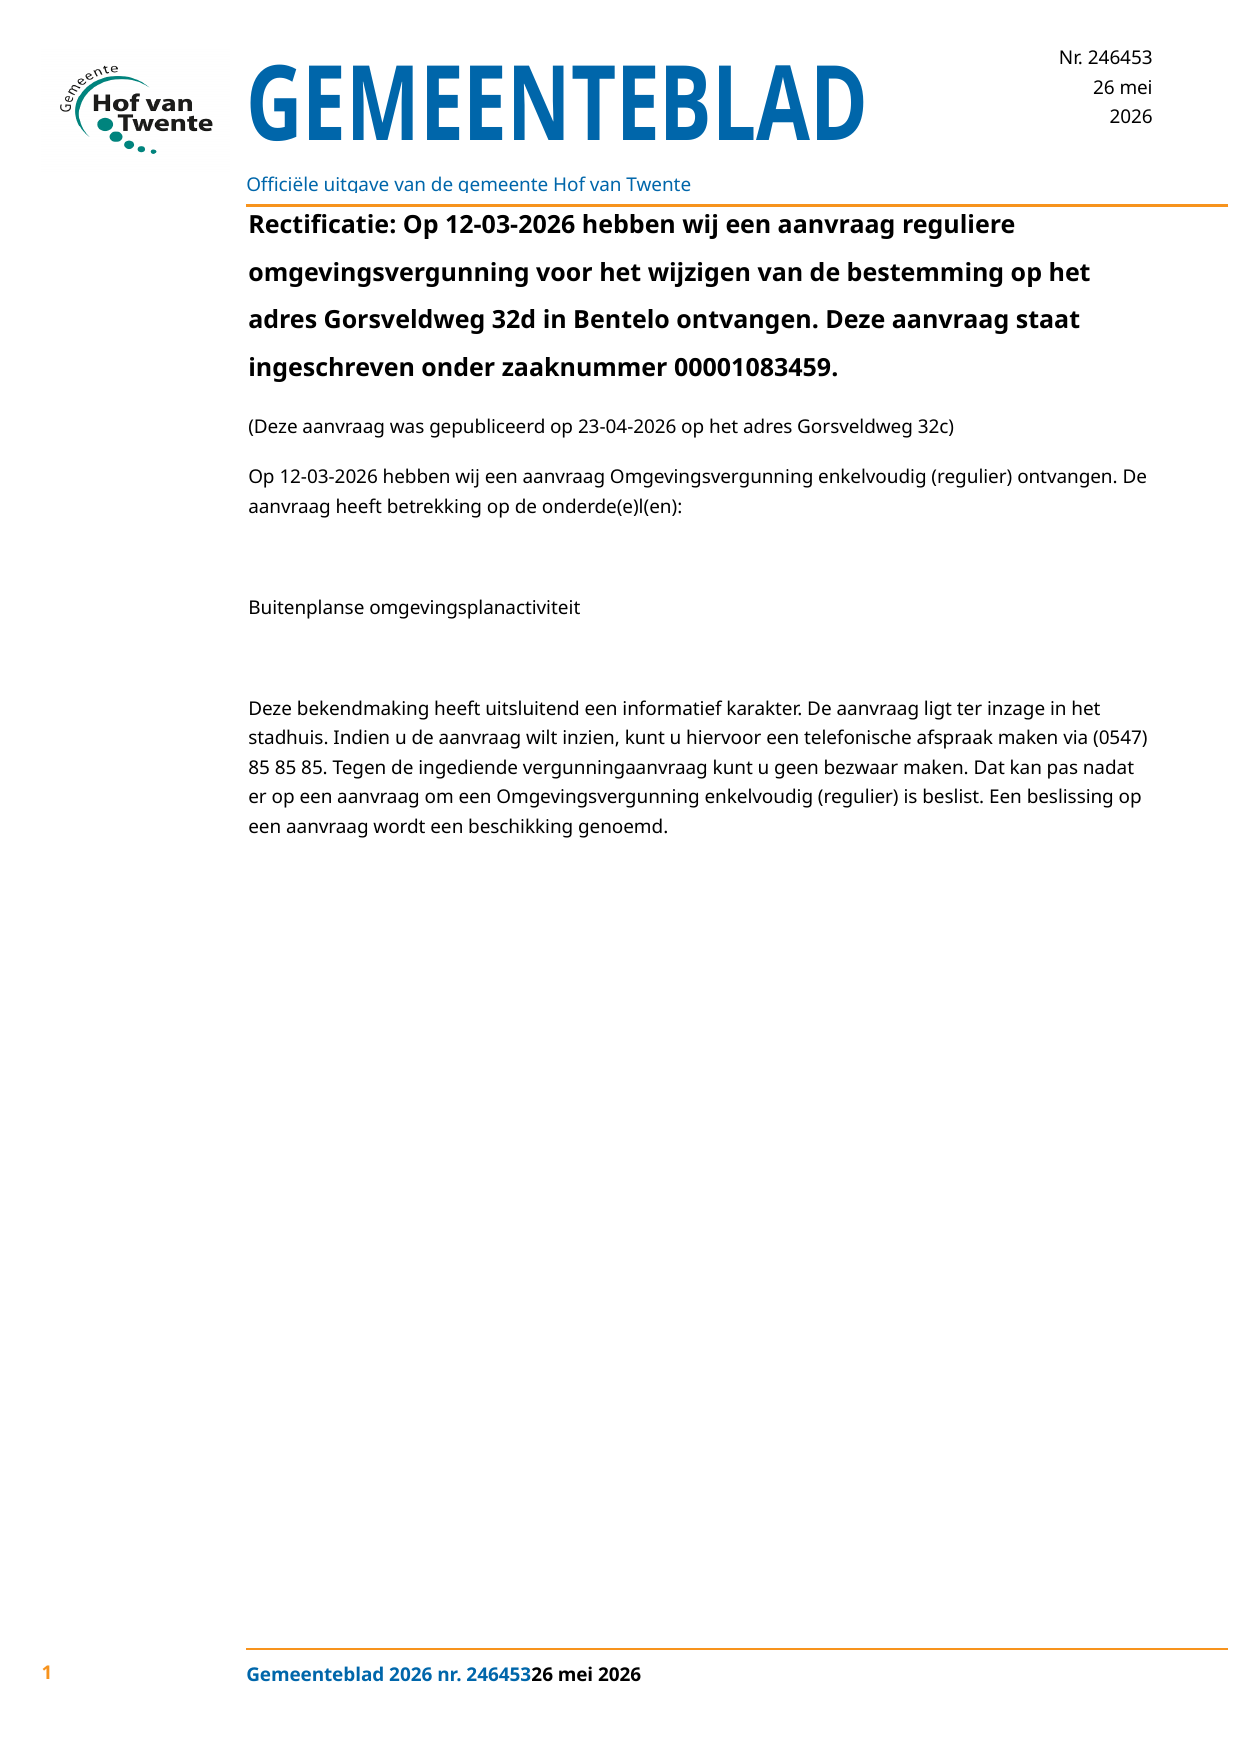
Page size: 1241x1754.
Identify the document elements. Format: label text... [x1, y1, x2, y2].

text Rectificatie: Op 12-03-2026 hebben wij een aanvraag reguliere omgevingsvergunning voor het wijzigen van de bestemming op het adres Gorsveldweg 32d in Bentelo ontvangen. Deze aanvraag staat ingeschreven onder zaaknummer 00001083459. [248, 207, 1152, 384]
text Deze bekendmaking heeft uitsluitend een informatief karakter. De aanvraag ligt ter inzage in het stadhuis. Indien u de aanvraag wilt inzien, kunt u hiervoor een telefonische afspraak maken via (0547) 85 85 85. Tegen de ingediende vergunningaanvraag kunt u geen bezwaar maken. Dat kan pas nadat er op een aanvraag om een Omgevingsvergunning enkelvoudig (regulier) is beslist. Een beslissing op een aanvraag wordt een beschikking genoemd. [248, 695, 1152, 839]
text Op 12-03-2026 hebben wij een aanvraag Omgevingsvergunning enkelvoudig (regulier) ontvangen. De aanvraag heeft betrekking op de onderde(e)l(en): [248, 463, 1152, 519]
picture [41, 47, 231, 172]
text Buitenplanse omgevingsplanactiviteit [248, 594, 1152, 620]
text (Deze aanvraag was gepubliceerd op 23-04-2026 op het adres Gorsveldweg 32c) [248, 413, 1152, 439]
